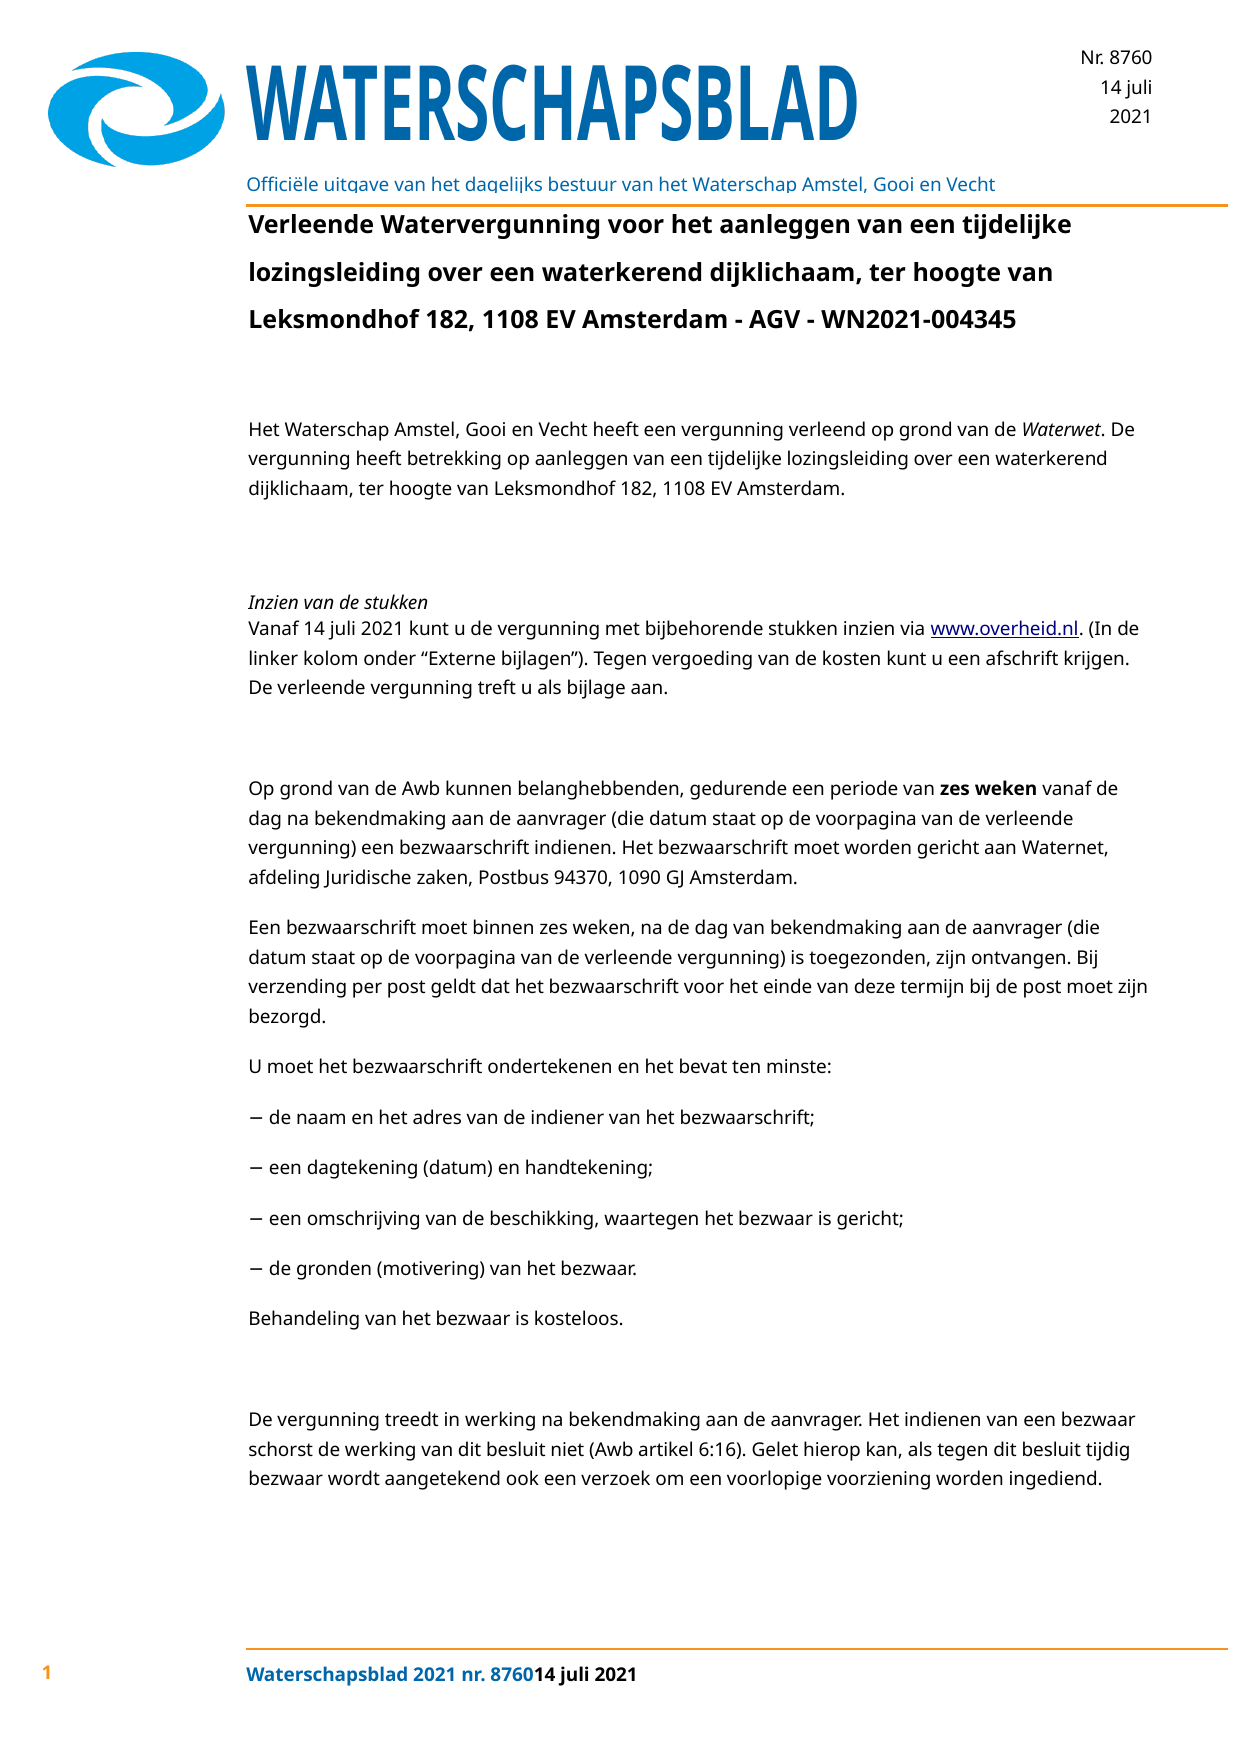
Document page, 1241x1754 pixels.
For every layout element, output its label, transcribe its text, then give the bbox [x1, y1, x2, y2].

text − de gronden (motivering) van het bezwaar. [248, 1255, 1152, 1281]
text − een omschrijving van de beschikking, waartegen het bezwaar is gericht; [248, 1205, 1152, 1231]
text Inzien van de stukken [248, 589, 1152, 615]
text De vergunning treedt in werking na bekendmaking aan de aanvrager. Het indienen van een bezwaar schorst de werking van dit besluit niet (Awb artikel 6:16). Gelet hierop kan, als tegen dit besluit tijdig bezwaar wordt aangetekend ook een verzoek om een voorlopige voorziening worden ingediend. [248, 1406, 1152, 1491]
text Het Waterschap Amstel, Gooi en Vecht heeft een vergunning verleend op grond van de Waterwet. De vergunning heeft betrekking op aanleggen van een tijdelijke lozingsleiding over een waterkerend dijklichaam, ter hoogte van Leksmondhof 182, 1108 EV Amsterdam. [248, 416, 1152, 501]
text − de naam en het adres van de indiener van het bezwaarschrift; [248, 1104, 1152, 1130]
text Een bezwaarschrift moet binnen zes weken, na de dag van bekendmaking aan de aanvrager (die datum staat op de voorpagina van de verleende vergunning) is toegezonden, zijn ontvangen. Bij verzending per post geldt dat het bezwaarschrift voor het einde van deze termijn bij de post moet zijn bezorgd. [248, 914, 1152, 1029]
text − een dagtekening (datum) en handtekening; [248, 1154, 1152, 1180]
picture [41, 47, 231, 172]
text Vanaf 14 juli 2021 kunt u de vergunning met bijbehorende stukken inzien via www.overheid.nl. (In de linker kolom onder “Externe bijlagen”). Tegen vergoeding van de kosten kunt u een afschrift krijgen. De verleende vergunning treft u als bijlage aan. [248, 615, 1152, 700]
text Op grond van de Awb kunnen belanghebbenden, gedurende een periode van zes weken vanaf de dag na bekendmaking aan de aanvrager (die datum staat op de voorpagina van de verleende vergunning) een bezwaarschrift indienen. Het bezwaarschrift moet worden gericht aan Waternet, afdeling Juridische zaken, Postbus 94370, 1090 GJ Amsterdam. [248, 775, 1152, 890]
text Verleende Watervergunning voor het aanleggen van een tijdelijke lozingsleiding over een waterkerend dijklichaam, ter hoogte van Leksmondhof 182, 1108 EV Amsterdam - AGV - WN2021-004345 [248, 207, 1152, 336]
text U moet het bezwaarschrift ondertekenen en het bevat ten minste: [248, 1053, 1152, 1079]
text Behandeling van het bezwaar is kosteloos. [248, 1306, 1152, 1331]
